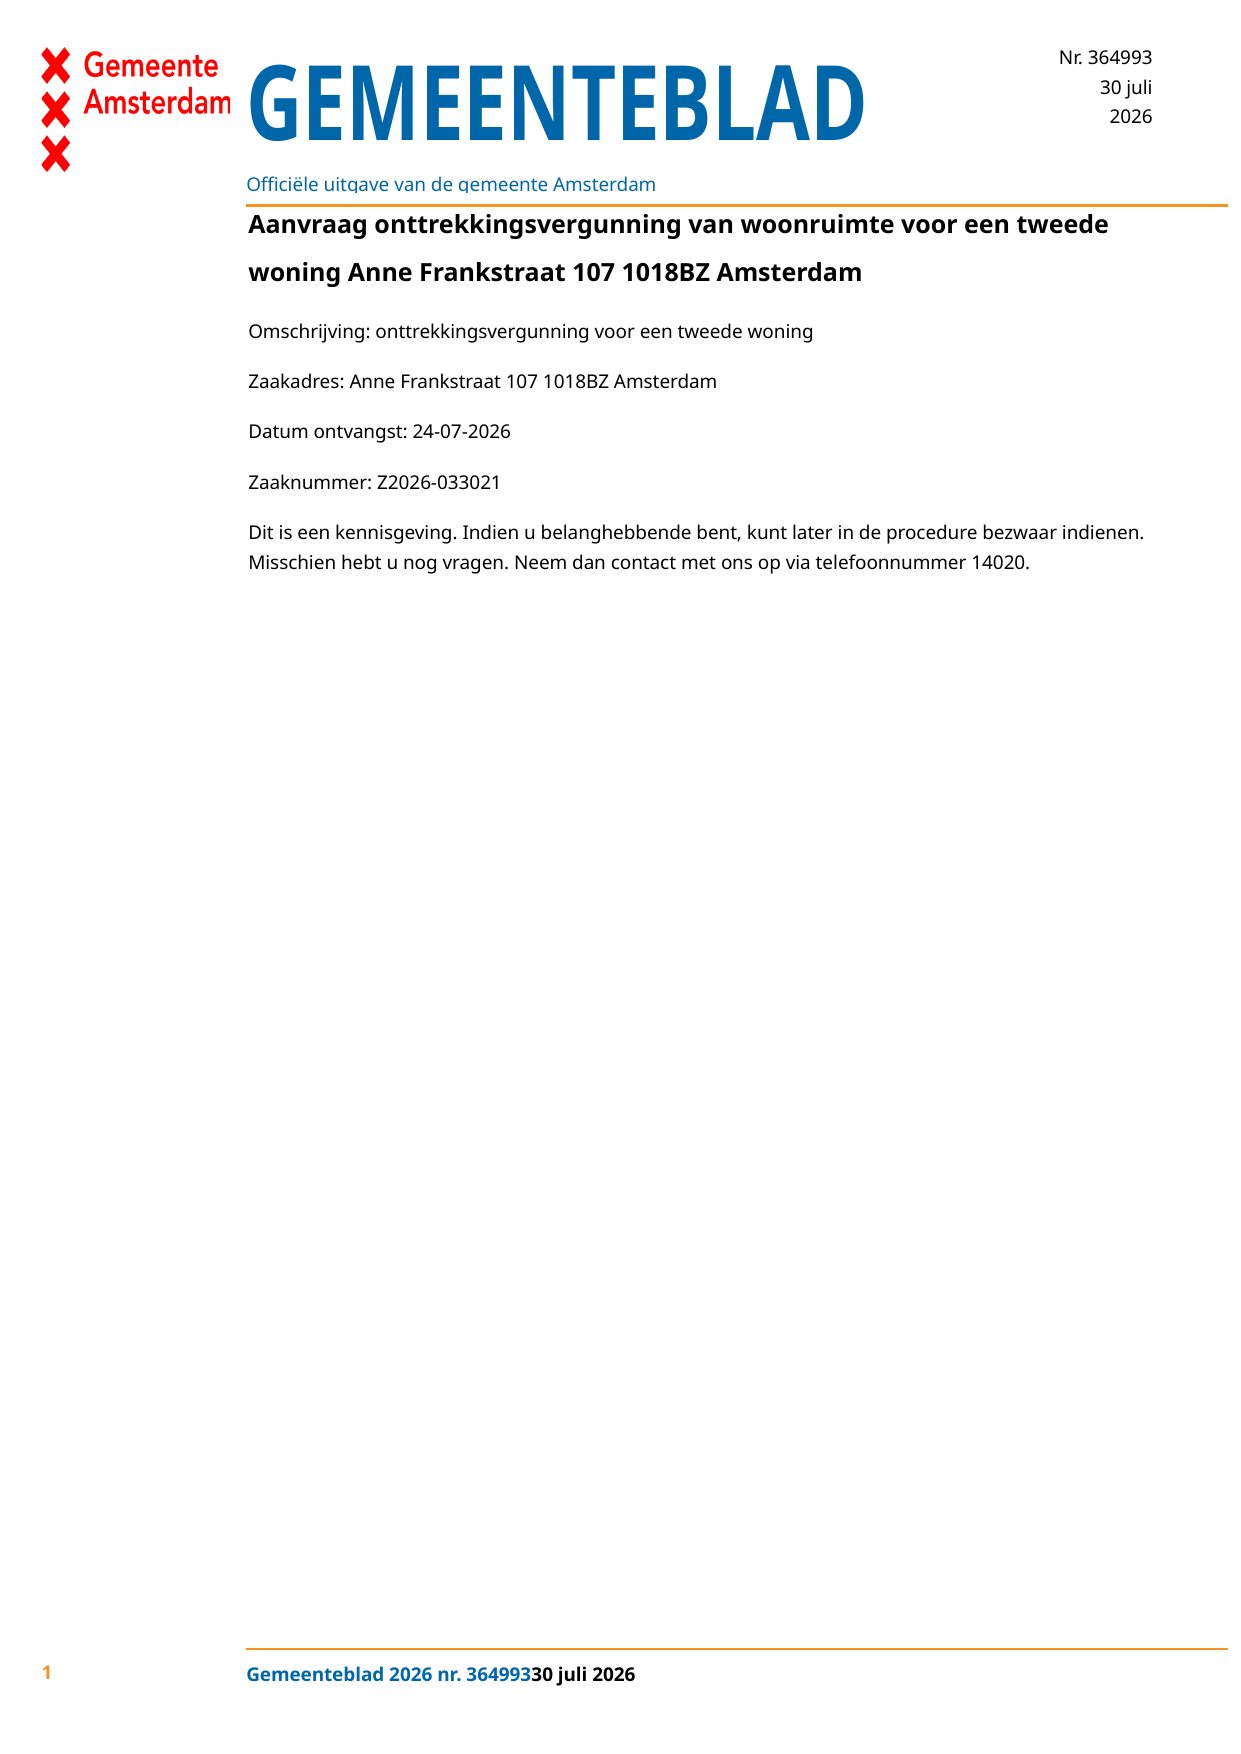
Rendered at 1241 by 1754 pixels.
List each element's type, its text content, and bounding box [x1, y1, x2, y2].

text Zaaknummer: Z2026-033021 [248, 469, 1152, 495]
text Omschrijving: onttrekkingsvergunning voor een tweede woning [248, 318, 1152, 344]
text Aanvraag onttrekkingsvergunning van woonruimte voor een tweede woning Anne Frankstraat 107 1018BZ Amsterdam [248, 207, 1152, 288]
text Datum ontvangst: 24-07-2026 [248, 419, 1152, 444]
text Dit is een kennisgeving. Indien u belanghebbende bent, kunt later in de procedure bezwaar indienen. Misschien hebt u nog vragen. Neem dan contact met ons op via telefoonnummer 14020. [248, 519, 1152, 575]
text Zaakadres: Anne Frankstraat 107 1018BZ Amsterdam [248, 368, 1152, 394]
picture [41, 47, 231, 172]
